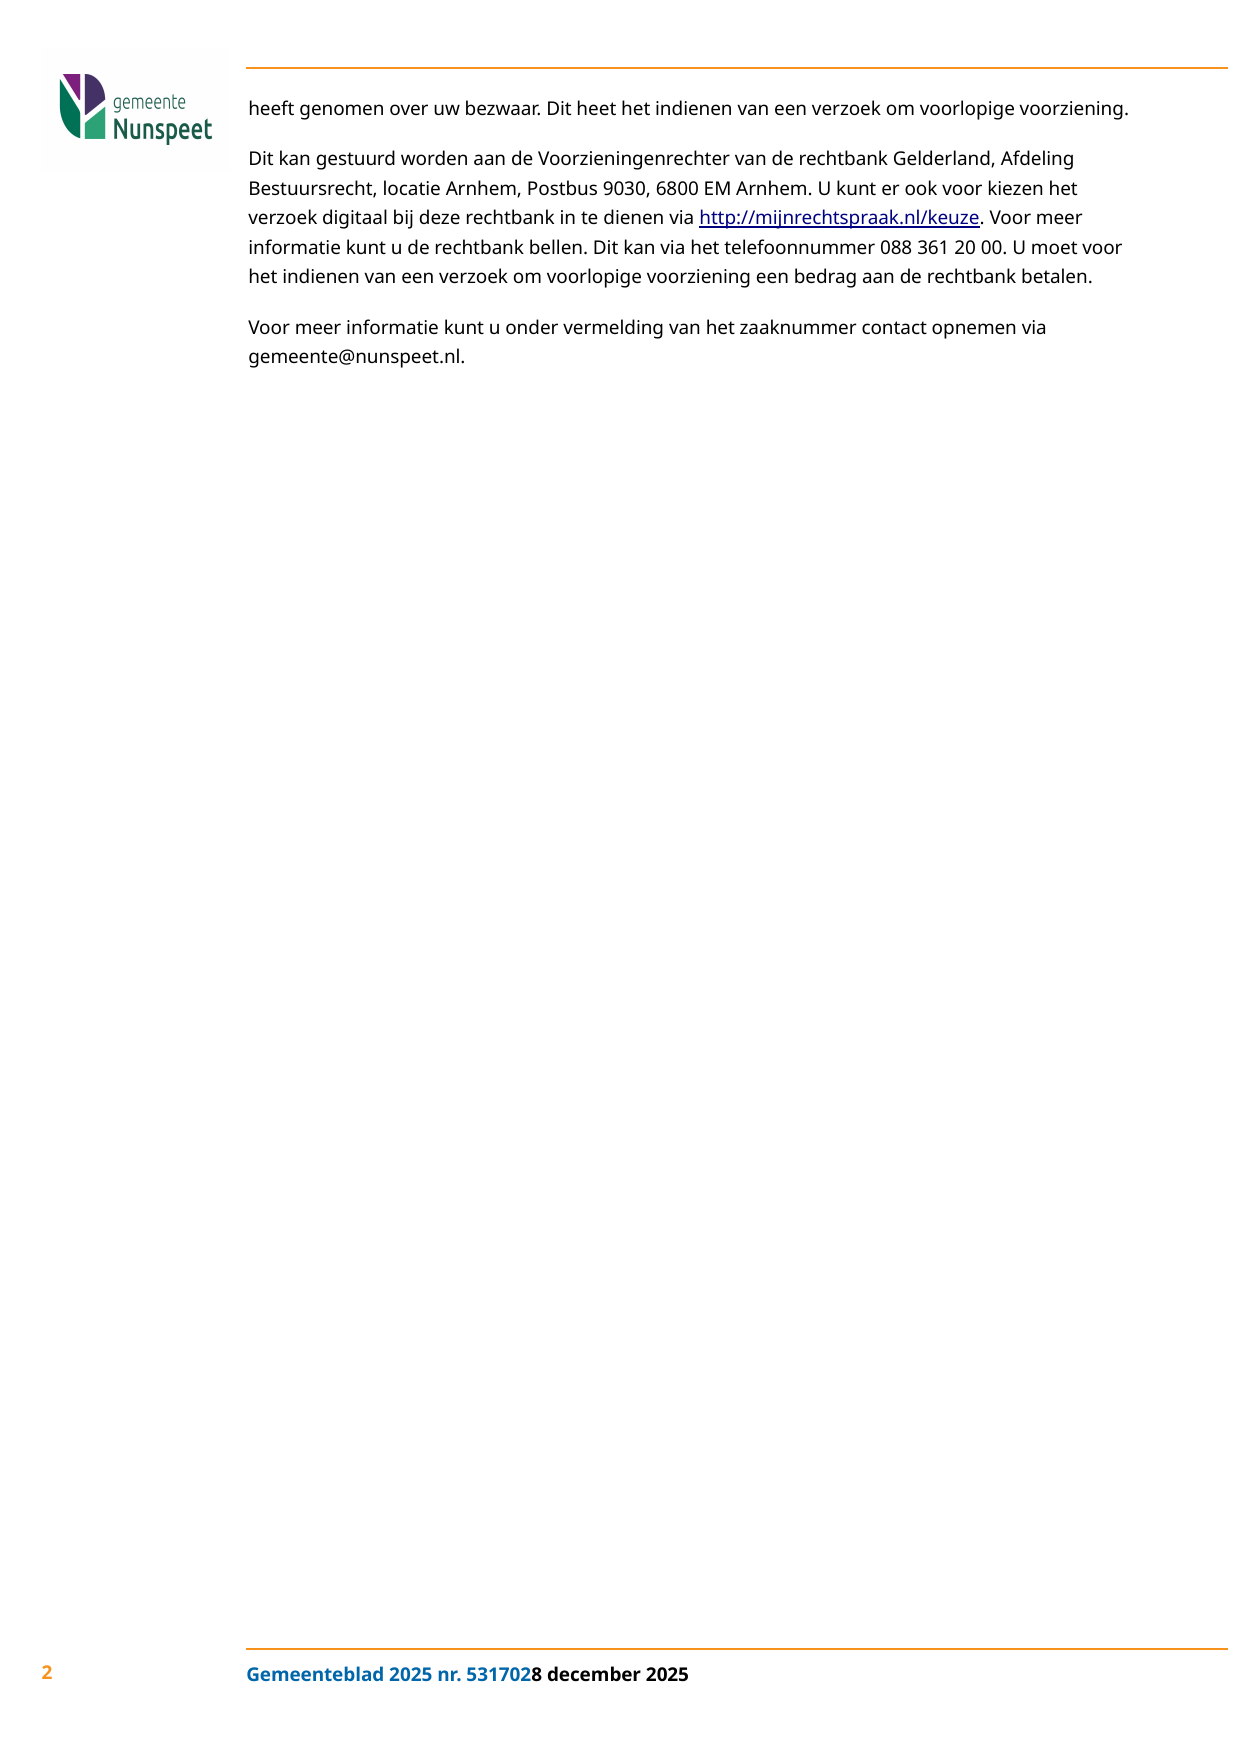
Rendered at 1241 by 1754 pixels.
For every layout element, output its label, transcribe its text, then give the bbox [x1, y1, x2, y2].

text Voor meer informatie kunt u onder vermelding van het zaaknummer contact opnemen via gemeente@nunspeet.nl. [248, 314, 1152, 369]
text heeft genomen over uw bezwaar. Dit heet het indienen van een verzoek om voorlopige voorziening. [248, 95, 1152, 121]
text Dit kan gestuurd worden aan de Voorzieningenrechter van de rechtbank Gelderland, Afdeling Bestuursrecht, locatie Arnhem, Postbus 9030, 6800 EM Arnhem. U kunt er ook voor kiezen het verzoek digitaal bij deze rechtbank in te dienen via http://mijnrechtspraak.nl/keuze. Voor meer informatie kunt u de rechtbank bellen. Dit kan via het telefoonnummer 088 361 20 00. U moet voor het indienen van een verzoek om voorlopige voorziening een bedrag aan de rechtbank betalen. [248, 145, 1152, 289]
picture [41, 47, 231, 172]
